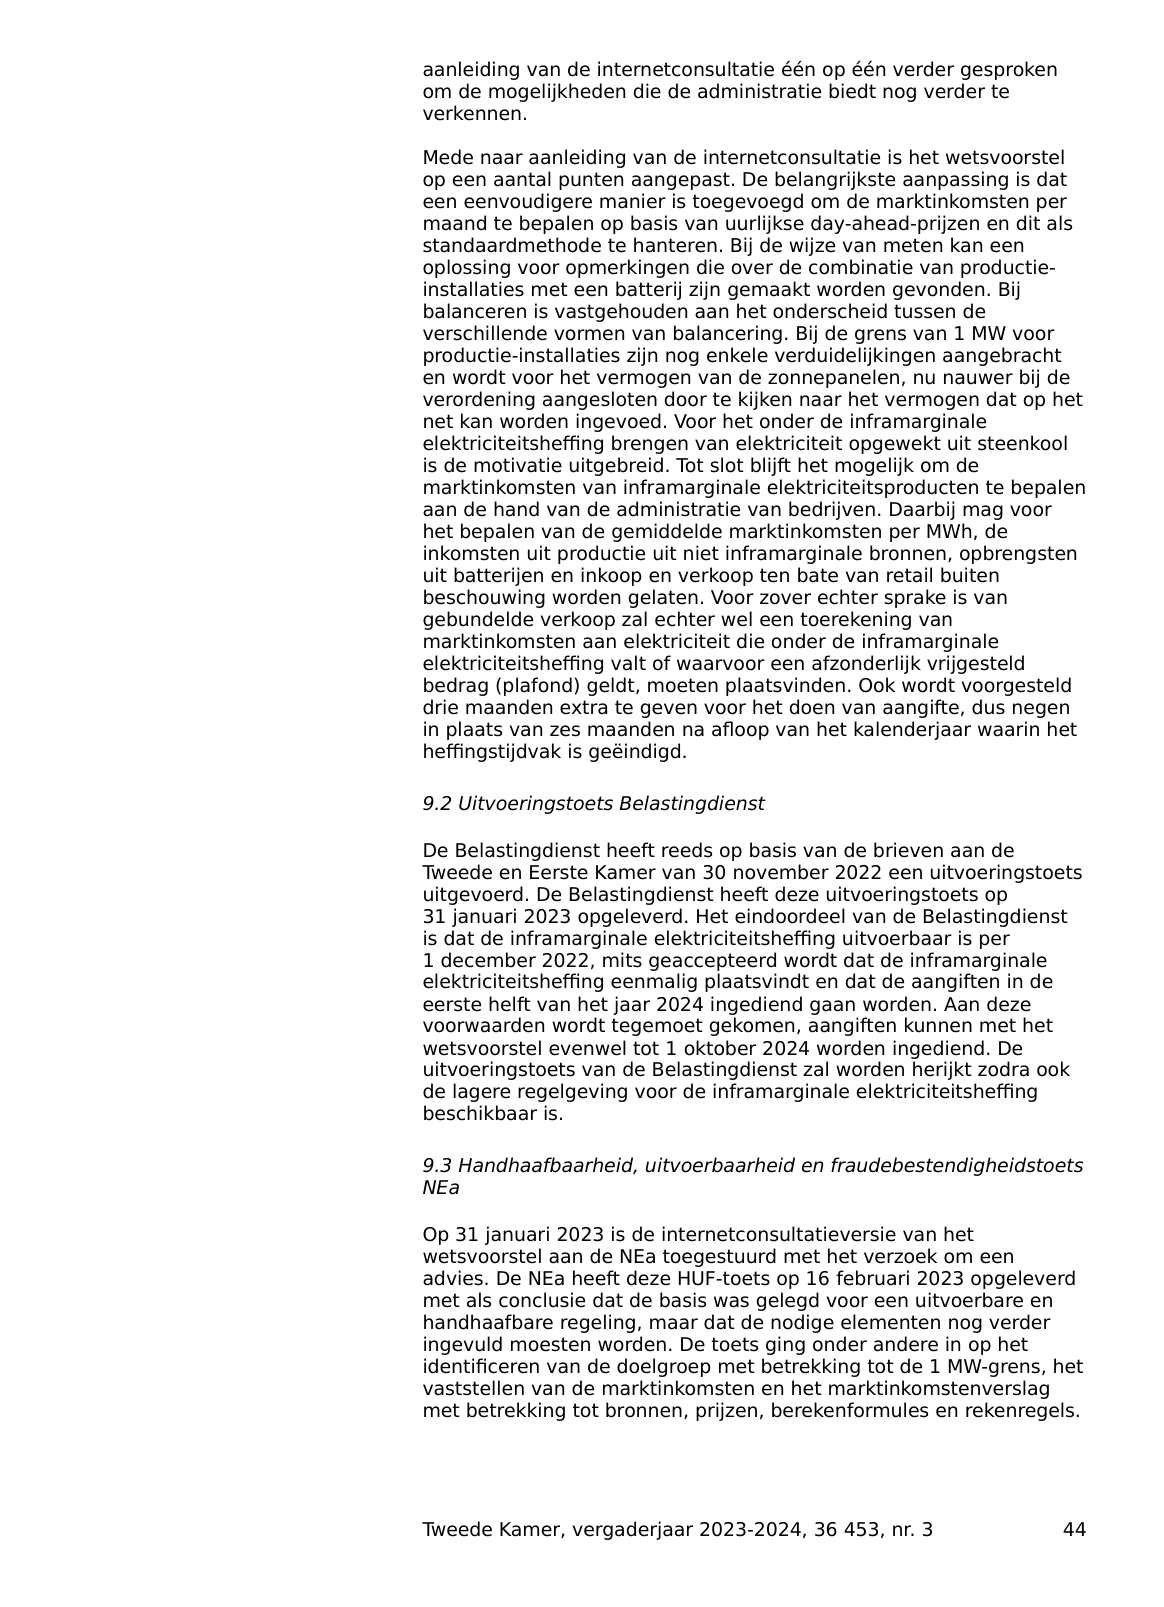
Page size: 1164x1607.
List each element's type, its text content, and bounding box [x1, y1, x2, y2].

subtitle 9.2 Uitvoeringstoets Belastingdienst [422, 793, 1087, 814]
subtitle 9.3 Handhaafbaarheid, uitvoerbaarheid en fraudebestendigheidstoets NEa [422, 1155, 1087, 1199]
text De Belastingdienst heeft reeds op basis van de brieven aan de Tweede en Eerste Kamer van 30 november 2022 een uitvoeringstoets uitgevoerd. De Belastingdienst heeft deze uitvoeringstoets op 31 januari 2023 opgeleverd. Het eindoordeel van de Belastingdienst is dat de inframarginale elektriciteitsheffing uitvoerbaar is per 1 december 2022, mits geaccepteerd wordt dat de inframarginale elektriciteitsheffing eenmalig plaatsvindt en dat de aangiften in de eerste helft van het jaar 2024 ingediend gaan worden. Aan deze voorwaarden wordt tegemoet gekomen, aangiften kunnen met het wetsvoorstel evenwel tot 1 oktober 2024 worden ingediend. De uitvoeringstoets van de Belastingdienst zal worden herijkt zodra ook de lagere regelgeving voor de inframarginale elektriciteitsheffing beschikbaar is. [422, 839, 1087, 1125]
text Op 31 januari 2023 is de internetconsultatieversie van het wetsvoorstel aan de NEa toegestuurd met het verzoek om een advies. De NEa heeft deze HUF-toets op 16 februari 2023 opgeleverd met als conclusie dat de basis was gelegd voor een uitvoerbare en handhaafbare regeling, maar dat de nodige elementen nog verder ingevuld moesten worden. De toets ging onder andere in op het identificeren van de doelgroep met betrekking tot de 1 MW-grens, het vaststellen van de marktinkomsten en het marktinkomstenverslag met betrekking tot bronnen, prijzen, berekenformules en rekenregels. [422, 1224, 1087, 1422]
text Mede naar aanleiding van de internetconsultatie is het wetsvoorstel op een aantal punten aangepast. De belangrijkste aanpassing is dat een eenvoudigere manier is toegevoegd om de marktinkomsten per maand te bepalen op basis van uurlijkse day-ahead-prijzen en dit als standaardmethode te hanteren. Bij de wijze van meten kan een oplossing voor opmerkingen die over de combinatie van productie-installaties met een batterij zijn gemaakt worden gevonden. Bij balanceren is vastgehouden aan het onderscheid tussen de verschillende vormen van balancering. Bij de grens van 1 MW voor productie-installaties zijn nog enkele verduidelijkingen aangebracht en wordt voor het vermogen van de zonnepanelen, nu nauwer bij de verordening aangesloten door te kijken naar het vermogen dat op het net kan worden ingevoed. Voor het onder de inframarginale elektriciteitsheffing brengen van elektriciteit opgewekt uit steenkool is de motivatie uitgebreid. Tot slot blijft het mogelijk om de marktinkomsten van inframarginale elektriciteitsproducten te bepalen aan de hand van de administratie van bedrijven. Daarbij mag voor het bepalen van de gemiddelde marktinkomsten per MWh, de inkomsten uit productie uit niet inframarginale bronnen, opbrengsten uit batterijen en inkoop en verkoop ten bate van retail buiten beschouwing worden gelaten. Voor zover echter sprake is van gebundelde verkoop zal echter wel een toerekening van marktinkomsten aan elektriciteit die onder de inframarginale elektriciteitsheffing valt of waarvoor een afzonderlijk vrijgesteld bedrag (plafond) geldt, moeten plaatsvinden. Ook wordt voorgesteld drie maanden extra te geven voor het doen van aangifte, dus negen in plaats van zes maanden na afloop van het kalenderjaar waarin het heffingstijdvak is geëindigd. [422, 147, 1087, 763]
text aanleiding van de internetconsultatie één op één verder gesproken om de mogelijkheden die de administratie biedt nog verder te verkennen. [422, 59, 1087, 125]
